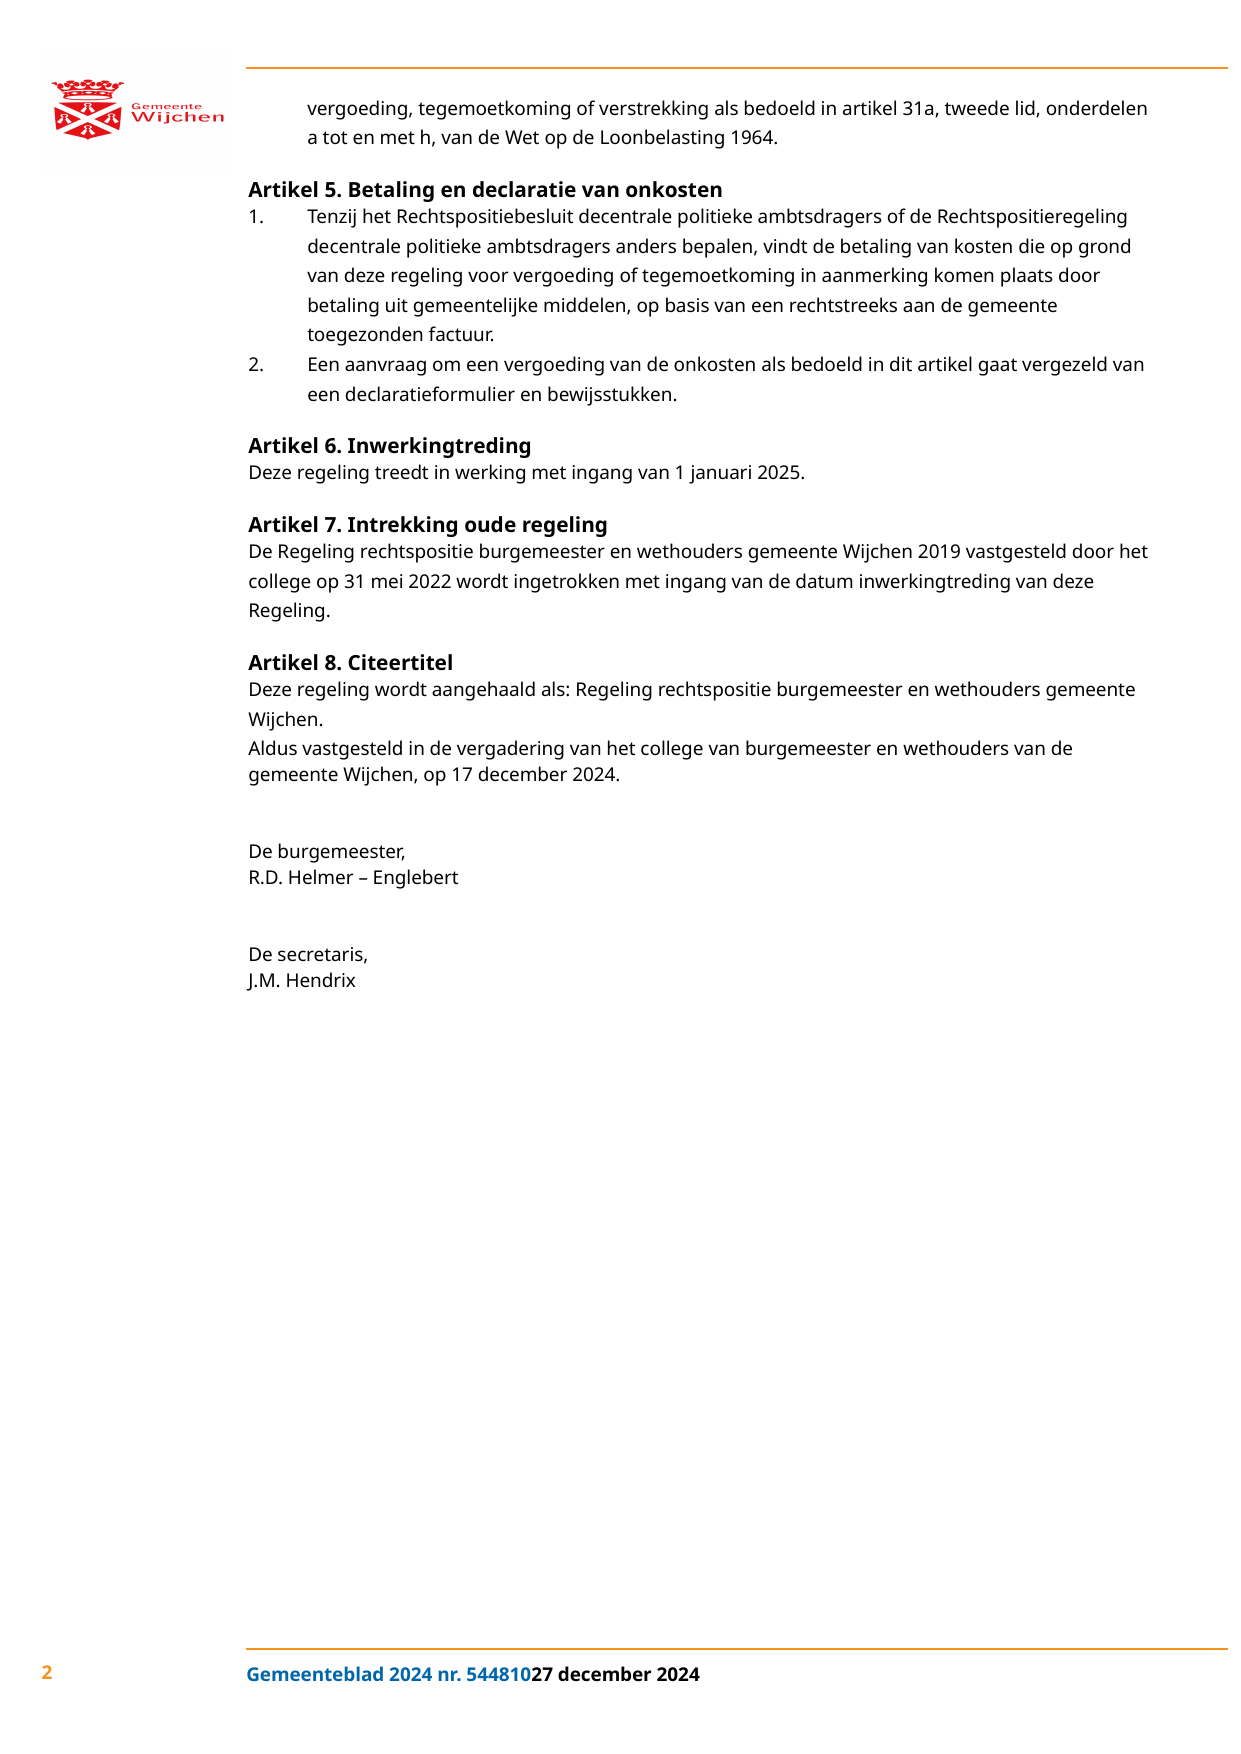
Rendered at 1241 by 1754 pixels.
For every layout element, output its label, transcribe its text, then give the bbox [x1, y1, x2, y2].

text Artikel 8. Citeertitel [248, 648, 1152, 676]
picture [41, 47, 231, 172]
text De Regeling rechtspositie burgemeester en wethouders gemeente Wijchen 2019 vastgesteld door het college op 31 mei 2022 wordt ingetrokken met ingang van de datum inwerkingtreding van deze Regeling. [248, 538, 1152, 623]
text Artikel 7. Intrekking oude regeling [248, 510, 1152, 538]
text Deze regeling treedt in werking met ingang van 1 januari 2025. [248, 459, 1152, 485]
text De secretaris, [248, 941, 1152, 967]
text Deze regeling wordt aangehaald als: Regeling rechtspositie burgemeester en wethouders gemeente Wijchen. [248, 676, 1152, 732]
text Artikel 5. Betaling en declaratie van onkosten [248, 175, 1152, 203]
text Artikel 6. Inwerkingtreding [248, 431, 1152, 459]
text J.M. Hendrix [248, 967, 1152, 993]
text Aldus vastgesteld in de vergadering van het college van burgemeester en wethouders van de gemeente Wijchen, op 17 december 2024. [248, 736, 1152, 787]
text R.D. Helmer – Englebert [248, 864, 1152, 890]
text De burgemeester, [248, 838, 1152, 864]
list vergoeding, tegemoetkoming of verstrekking als bedoeld in artikel 31a, tweede lid, onderdelen a tot en met h, van de Wet op de Loonbelasting 1964. [248, 95, 1152, 150]
list Een aanvraag om een vergoeding van de onkosten als bedoeld in dit artikel gaat vergezeld van een declaratieformulier en bewijsstukken. [248, 351, 1152, 406]
list Tenzij het Rechtspositiebesluit decentrale politieke ambtsdragers of de Rechtspositieregeling decentrale politieke ambtsdragers anders bepalen, vindt de betaling van kosten die op grond van deze regeling voor vergoeding of tegemoetkoming in aanmerking komen plaats door betaling uit gemeentelijke middelen, op basis van een rechtstreeks aan de gemeente toegezonden factuur. [248, 203, 1152, 347]
